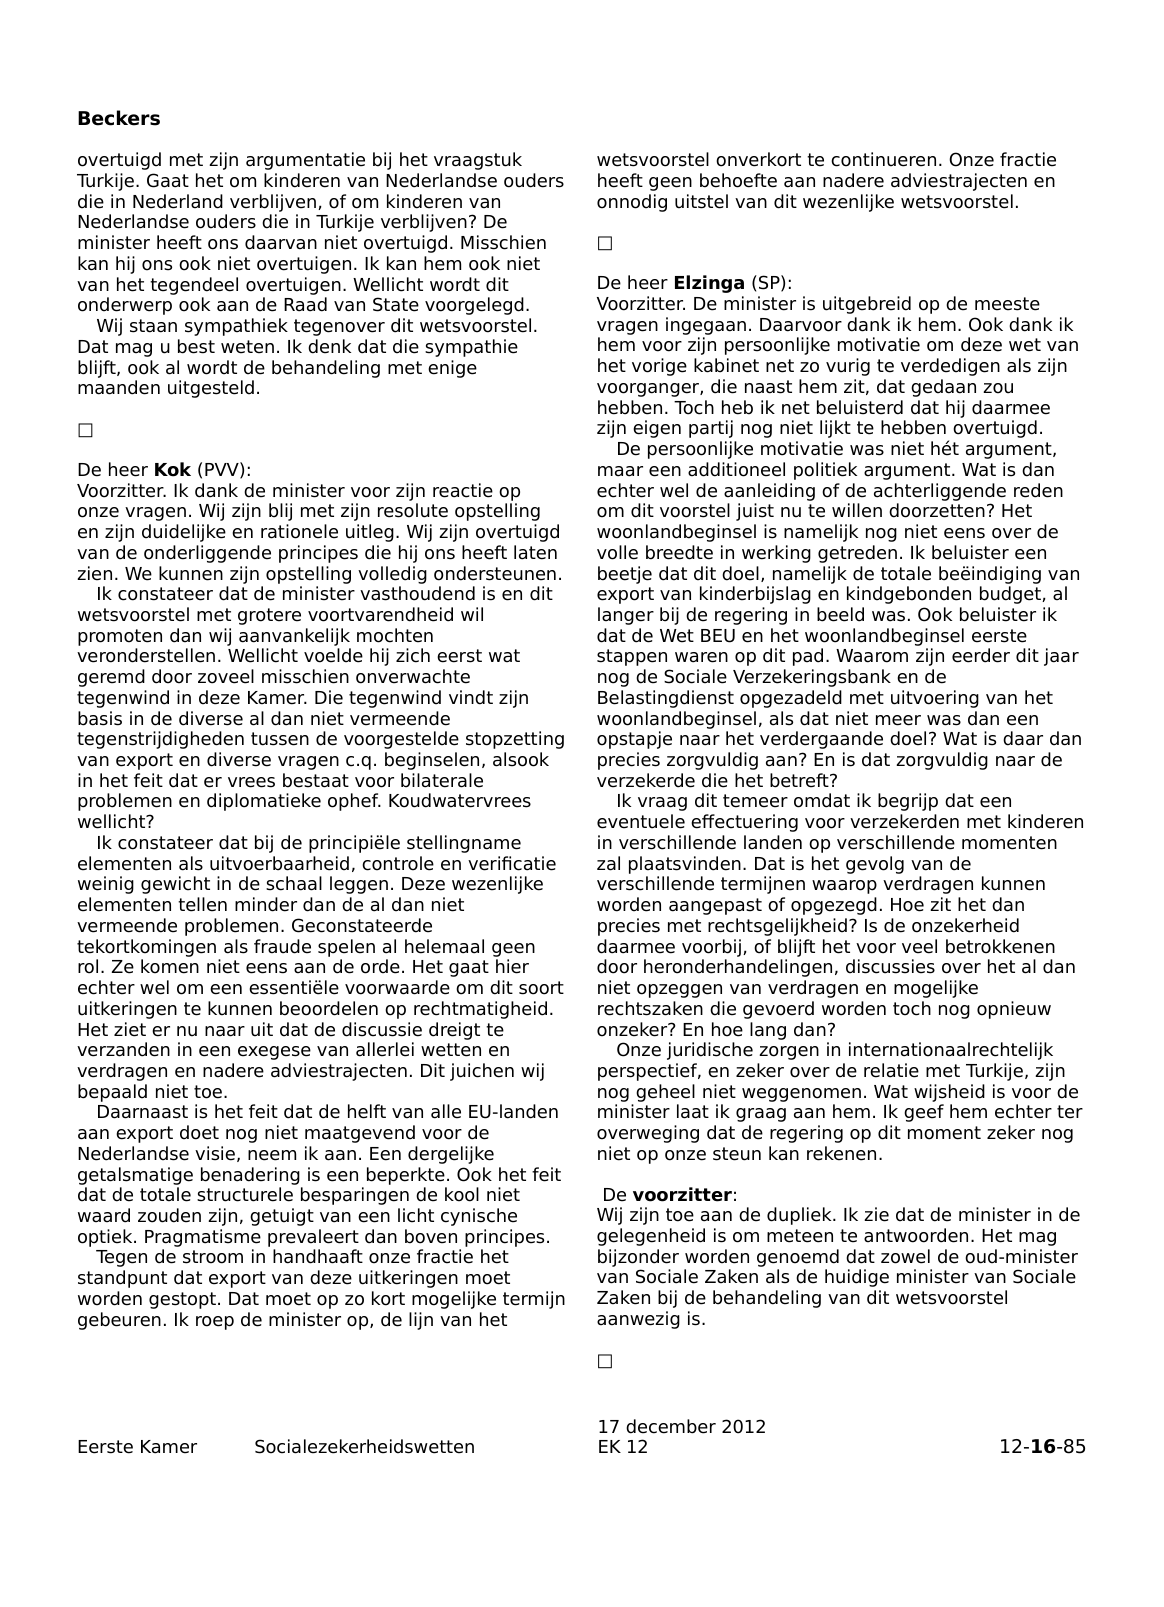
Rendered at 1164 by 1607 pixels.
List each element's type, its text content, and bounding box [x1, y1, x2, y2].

text wetsvoorstel onverkort te continueren. Onze fractie heeft geen behoefte aan nadere adviestrajecten en onnodig uitstel van dit wezenlijke wetsvoorstel. [596, 150, 1087, 212]
text □ [77, 419, 567, 440]
text Tegen de stroom in handhaaft onze fractie het standpunt dat export van deze uitkeringen moet worden gestopt. Dat moet op zo kort mogelijke termijn gebeuren. Ik roep de minister op, de lijn van het [77, 1247, 567, 1330]
text De heer Kok (PVV): [77, 460, 567, 480]
text Ik constateer dat de minister vasthoudend is en dit wetsvoorstel met grotere voortvarendheid wil promoten dan wij aanvankelijk mochten veronderstellen. Wellicht voelde hij zich eerst wat geremd door zoveel misschien onverwachte tegenwind in deze Kamer. Die tegenwind vindt zijn basis in de diverse al dan niet vermeende tegenstrijdigheden tussen de voorgestelde stopzetting van export en diverse vragen c.q. beginselen, alsook in het feit dat er vrees bestaat voor bilaterale problemen en diplomatieke ophef. Koudwatervrees wellicht? [77, 584, 567, 833]
text De persoonlijke motivatie was niet hét argument, maar een additioneel politiek argument. Wat is dan echter wel de aanleiding of de achterliggende reden om dit voorstel juist nu te willen doorzetten? Het woonlandbeginsel is namelijk nog niet eens over de volle breedte in werking getreden. Ik beluister een beetje dat dit doel, namelijk de totale beëindiging van export van kinderbijslag en kindgebonden budget, al langer bij de regering in beeld was. Ook beluister ik dat de Wet BEU en het woonlandbeginsel eerste stappen waren op dit pad. Waarom zijn eerder dit jaar nog de Sociale Verzekeringsbank en de Belastingdienst opgezadeld met uitvoering van het woonlandbeginsel, als dat niet meer was dan een opstapje naar het verdergaande doel? Wat is daar dan precies zorgvuldig aan? En is dat zorgvuldig naar de verzekerde die het betreft? [596, 439, 1087, 791]
text Wij staan sympathiek tegenover dit wetsvoorstel. Dat mag u best weten. Ik denk dat die sympathie blijft, ook al wordt de behandeling met enige maanden uitgesteld. [77, 316, 567, 399]
text Voorzitter. Ik dank de minister voor zijn reactie op onze vragen. Wij zijn blij met zijn resolute opstelling en zijn duidelijke en rationele uitleg. Wij zijn overtuigd van de onderliggende principes die hij ons heeft laten zien. We kunnen zijn opstelling volledig ondersteunen. [77, 480, 567, 584]
text □ [596, 1349, 1087, 1370]
text Ik constateer dat bij de principiële stellingname elementen als uitvoerbaarheid, controle en verificatie weinig gewicht in de schaal leggen. Deze wezenlijke elementen tellen minder dan de al dan niet vermeende problemen. Geconstateerde tekortkomingen als fraude spelen al helemaal geen rol. Ze komen niet eens aan de orde. Het gaat hier echter wel om een essentiële voorwaarde om dit soort uitkeringen te kunnen beoordelen op rechtmatigheid. Het ziet er nu naar uit dat de discussie dreigt te verzanden in een exegese van allerlei wetten en verdragen en nadere adviestrajecten. Dit juichen wij bepaald niet toe. [77, 833, 567, 1102]
text overtuigd met zijn argumentatie bij het vraagstuk Turkije. Gaat het om kinderen van Nederlandse ouders die in Nederland verblijven, of om kinderen van Nederlandse ouders die in Turkije verblijven? De minister heeft ons daarvan niet overtuigd. Misschien kan hij ons ook niet overtuigen. Ik kan hem ook niet van het tegendeel overtuigen. Wellicht wordt dit onderwerp ook aan de Raad van State voorgelegd. [77, 150, 567, 316]
text □ [596, 232, 1087, 253]
text De heer Elzinga (SP): [596, 273, 1087, 294]
text Onze juridische zorgen in internationaalrechtelijk perspectief, en zeker over de relatie met Turkije, zijn nog geheel niet weggenomen. Wat wijsheid is voor de minister laat ik graag aan hem. Ik geef hem echter ter overweging dat de regering op dit moment zeker nog niet op onze steun kan rekenen. [596, 1040, 1087, 1164]
text Wij zijn toe aan de dupliek. Ik zie dat de minister in de gelegenheid is om meteen te antwoorden. Het mag bijzonder worden genoemd dat zowel de oud-minister van Sociale Zaken als de huidige minister van Sociale Zaken bij de behandeling van dit wetsvoorstel aanwezig is. [596, 1205, 1087, 1329]
text Daarnaast is het feit dat de helft van alle EU-landen aan export doet nog niet maatgevend voor de Nederlandse visie, neem ik aan. Een dergelijke getalsmatige benadering is een beperkte. Ook het feit dat de totale structurele besparingen de kool niet waard zouden zijn, getuigt van een licht cynische optiek. Pragmatisme prevaleert dan boven principes. [77, 1102, 567, 1247]
text Ik vraag dit temeer omdat ik begrijp dat een eventuele effectuering voor verzekerden met kinderen in verschillende landen op verschillende momenten zal plaatsvinden. Dat is het gevolg van de verschillende termijnen waarop verdragen kunnen worden aangepast of opgezegd. Hoe zit het dan precies met rechtsgelijkheid? Is de onzekerheid daarmee voorbij, of blijft het voor veel betrokkenen door heronderhandelingen, discussies over het al dan niet opzeggen van verdragen en mogelijke rechtszaken die gevoerd worden toch nog opnieuw onzeker? En hoe lang dan? [596, 791, 1087, 1040]
text Voorzitter. De minister is uitgebreid op de meeste vragen ingegaan. Daarvoor dank ik hem. Ook dank ik hem voor zijn persoonlijke motivatie om deze wet van het vorige kabinet net zo vurig te verdedigen als zijn voorganger, die naast hem zit, dat gedaan zou hebben. Toch heb ik net beluisterd dat hij daarmee zijn eigen partij nog niet lijkt te hebben overtuigd. [596, 294, 1087, 439]
text De voorzitter: [596, 1184, 1087, 1205]
